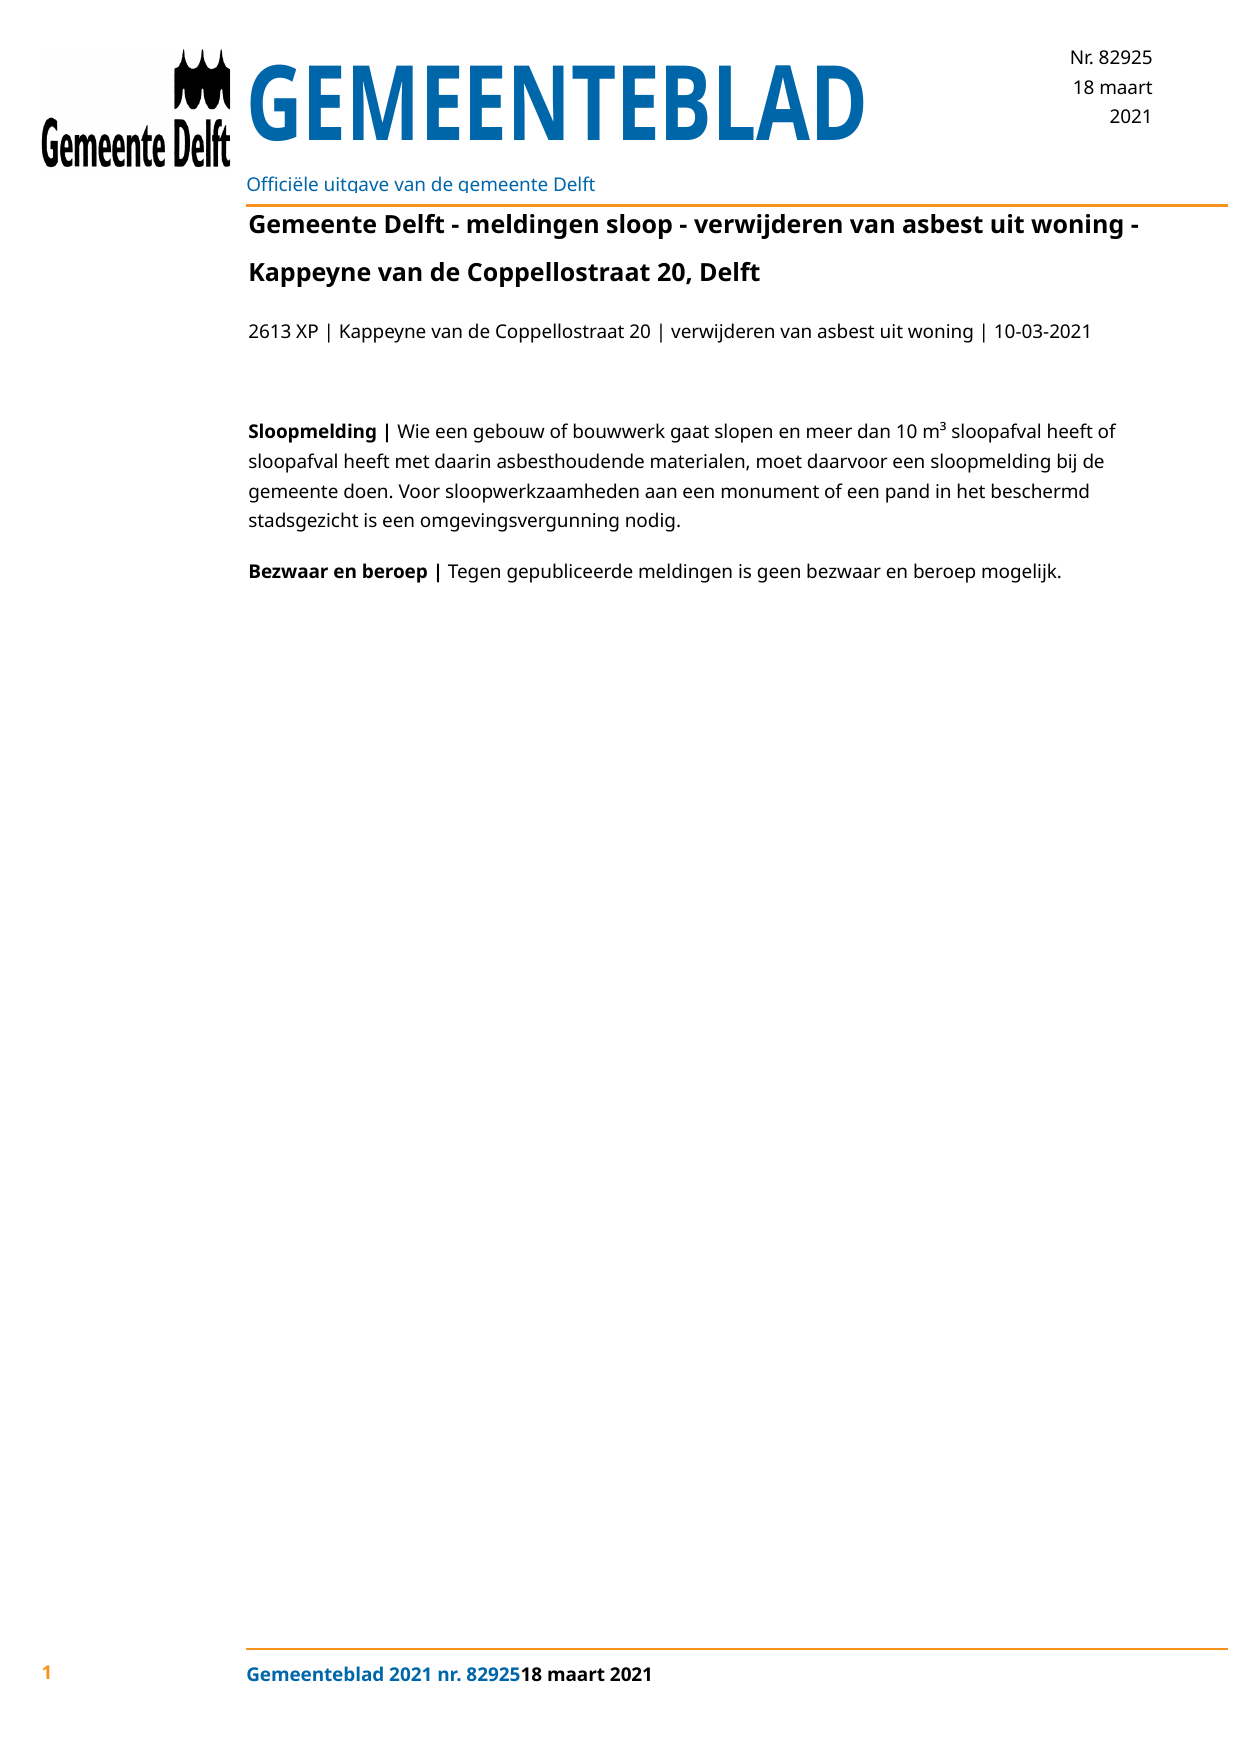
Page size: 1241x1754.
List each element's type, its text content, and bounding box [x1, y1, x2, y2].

text Gemeente Delft - meldingen sloop - verwijderen van asbest uit woning - Kappeyne van de Coppellostraat 20, Delft [248, 207, 1152, 288]
picture [41, 47, 231, 172]
text Sloopmelding | Wie een gebouw of bouwwerk gaat slopen en meer dan 10 m³ sloopafval heeft of sloopafval heeft met daarin asbesthoudende materialen, moet daarvoor een sloopmelding bij de gemeente doen. Voor sloopwerkzaamheden aan een monument of een pand in het beschermd stadsgezicht is een omgevingsvergunning nodig. [248, 419, 1152, 533]
text Bezwaar en beroep | Tegen gepubliceerde meldingen is geen bezwaar en beroep mogelijk. [248, 558, 1152, 584]
text 2613 XP | Kappeyne van de Coppellostraat 20 | verwijderen van asbest uit woning | 10-03-2021 [248, 318, 1152, 344]
